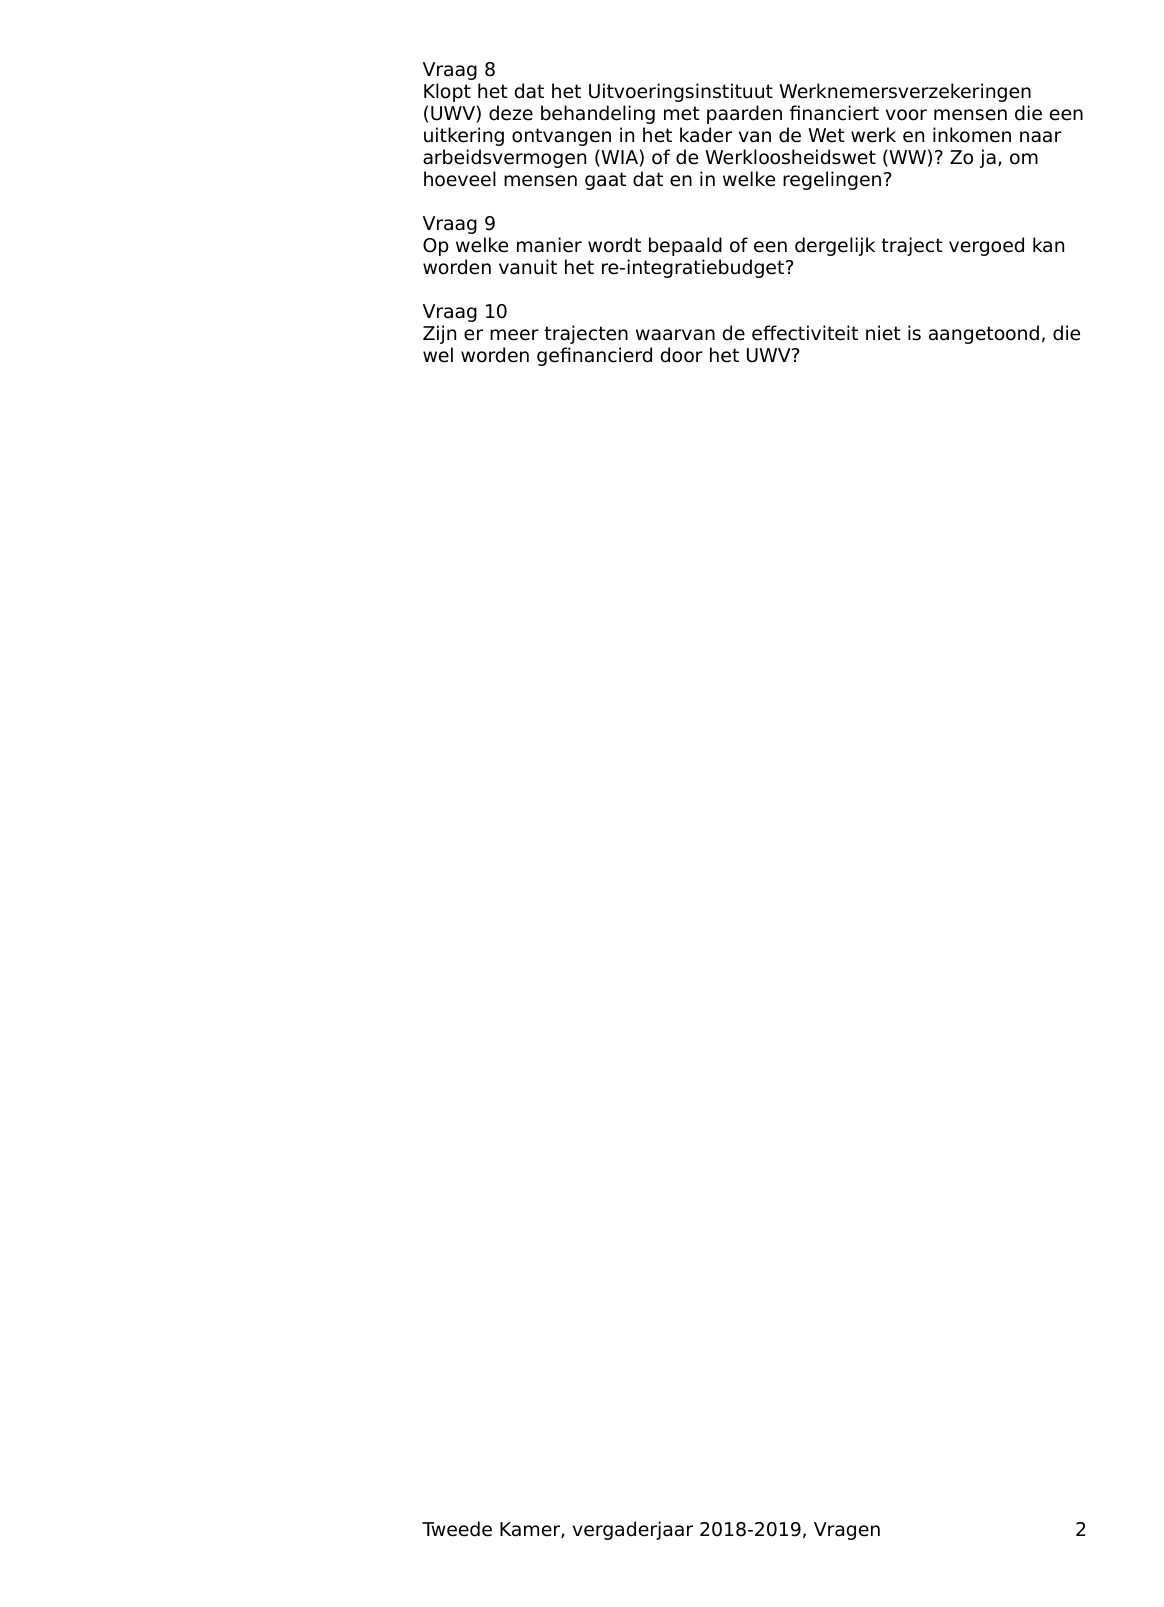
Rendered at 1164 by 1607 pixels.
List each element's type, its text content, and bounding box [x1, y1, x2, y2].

text Op welke manier wordt bepaald of een dergelijk traject vergoed kan worden vanuit het re-integratiebudget? [422, 235, 1087, 279]
text Klopt het dat het Uitvoeringsinstituut Werknemersverzekeringen (UWV) deze behandeling met paarden financiert voor mensen die een uitkering ontvangen in het kader van de Wet werk en inkomen naar arbeidsvermogen (WIA) of de Werkloosheidswet (WW)? Zo ja, om hoeveel mensen gaat dat en in welke regelingen? [422, 81, 1087, 191]
text Vraag 8 [422, 59, 1087, 81]
text Vraag 10 [422, 301, 1087, 323]
text Vraag 9 [422, 213, 1087, 235]
text Zijn er meer trajecten waarvan de effectiviteit niet is aangetoond, die wel worden gefinancierd door het UWV? [422, 323, 1087, 367]
